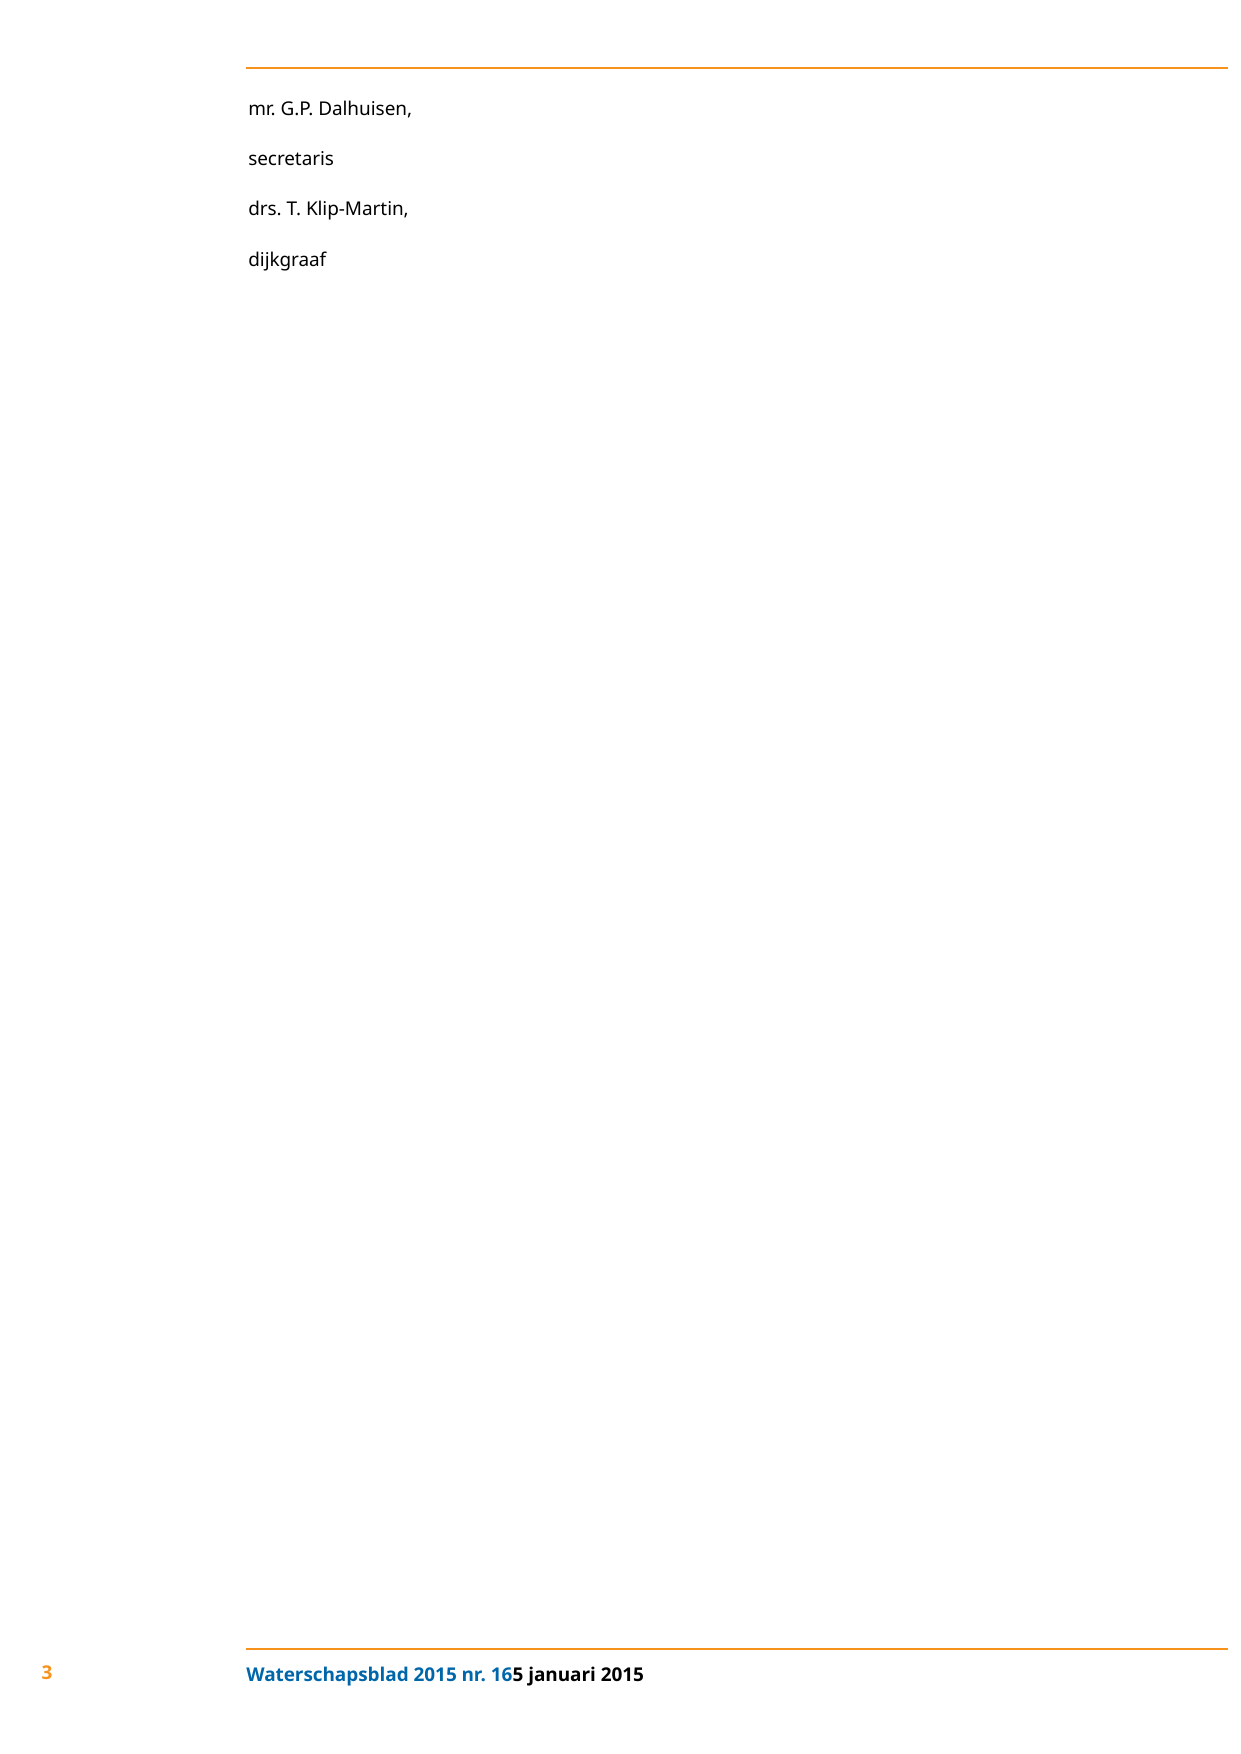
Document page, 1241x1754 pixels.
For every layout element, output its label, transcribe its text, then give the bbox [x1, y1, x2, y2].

text mr. G.P. Dalhuisen, [248, 95, 1152, 121]
text secretaris [248, 145, 1152, 171]
text dijkgraaf [248, 246, 1152, 272]
picture [41, 47, 231, 172]
text drs. T. Klip-Martin, [248, 196, 1152, 221]
